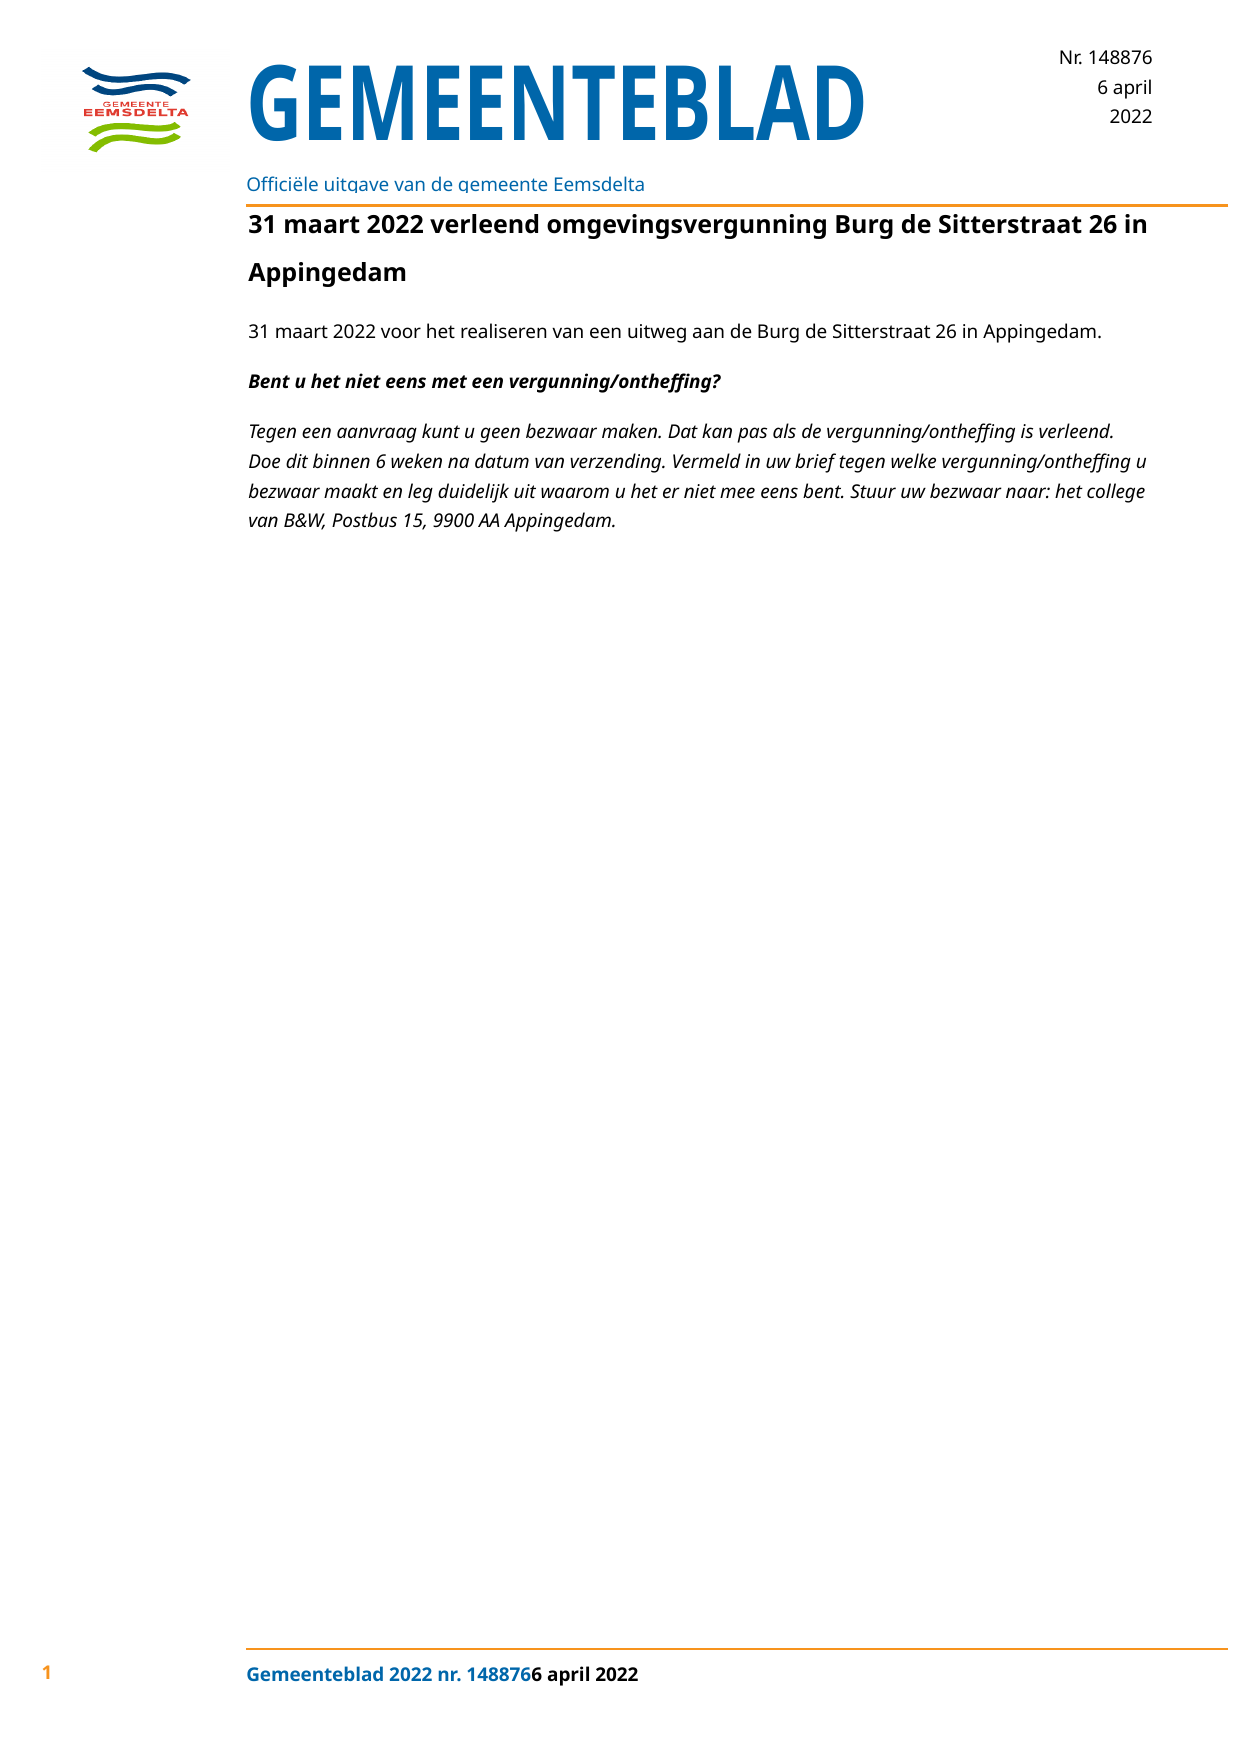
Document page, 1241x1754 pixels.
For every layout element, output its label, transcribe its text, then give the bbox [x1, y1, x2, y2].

text 31 maart 2022 voor het realiseren van een uitweg aan de Burg de Sitterstraat 26 in Appingedam. [248, 318, 1152, 344]
text Bent u het niet eens met een vergunning/ontheffing? [248, 368, 1152, 394]
text 31 maart 2022 verleend omgevingsvergunning Burg de Sitterstraat 26 in Appingedam [248, 207, 1152, 288]
picture [41, 47, 231, 172]
text Tegen een aanvraag kunt u geen bezwaar maken. Dat kan pas als de vergunning/ontheffing is verleend. Doe dit binnen 6 weken na datum van verzending. Vermeld in uw brief tegen welke vergunning/ontheffing u bezwaar maakt en leg duidelijk uit waarom u het er niet mee eens bent. Stuur uw bezwaar naar: het college van B&W, Postbus 15, 9900 AA Appingedam. [248, 419, 1152, 533]
